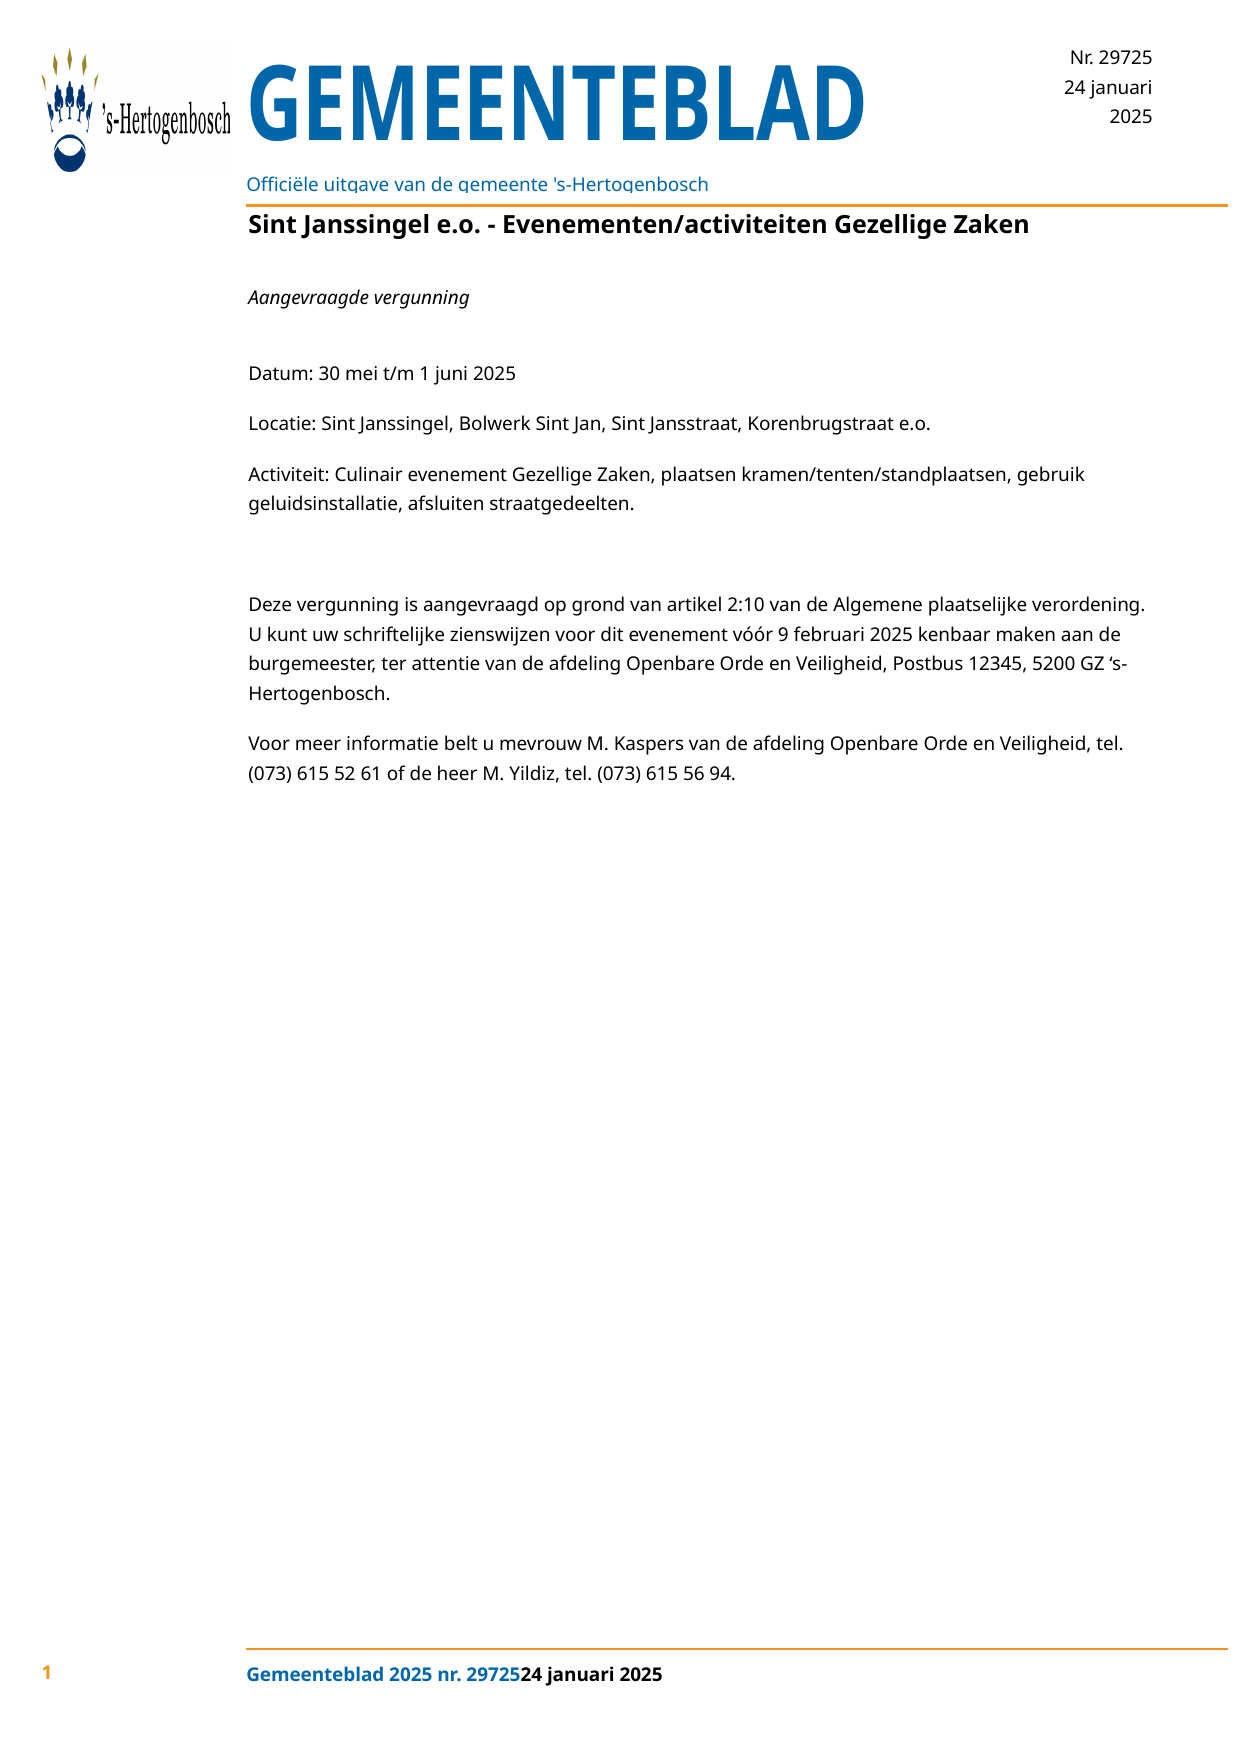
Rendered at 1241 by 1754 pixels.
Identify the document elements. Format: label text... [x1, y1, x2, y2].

text Locatie: Sint Janssingel, Bolwerk Sint Jan, Sint Jansstraat, Korenbrugstraat e.o. [248, 410, 1152, 436]
text Activiteit: Culinair evenement Gezellige Zaken, plaatsen kramen/tenten/standplaatsen, gebruik geluidsinstallatie, afsluiten straatgedeelten. [248, 461, 1152, 516]
picture [41, 47, 231, 172]
text Deze vergunning is aangevraagd op grond van artikel 2:10 van de Algemene plaatselijke verordening. U kunt uw schriftelijke zienswijzen voor dit evenement vóór 9 februari 2025 kenbaar maken aan de burgemeester, ter attentie van de afdeling Openbare Orde en Veiligheid, Postbus 12345, 5200 GZ ‘s-Hertogenbosch. [248, 591, 1152, 706]
text Sint Janssingel e.o. - Evenementen/activiteiten Gezellige Zaken [248, 207, 1152, 241]
text Aangevraagde vergunning [248, 284, 1152, 309]
text Voor meer informatie belt u mevrouw M. Kaspers van de afdeling Openbare Orde en Veiligheid, tel. (073) 615 52 61 of de heer M. Yildiz, tel. (073) 615 56 94. [248, 730, 1152, 786]
text Datum: 30 mei t/m 1 juni 2025 [248, 360, 1152, 386]
